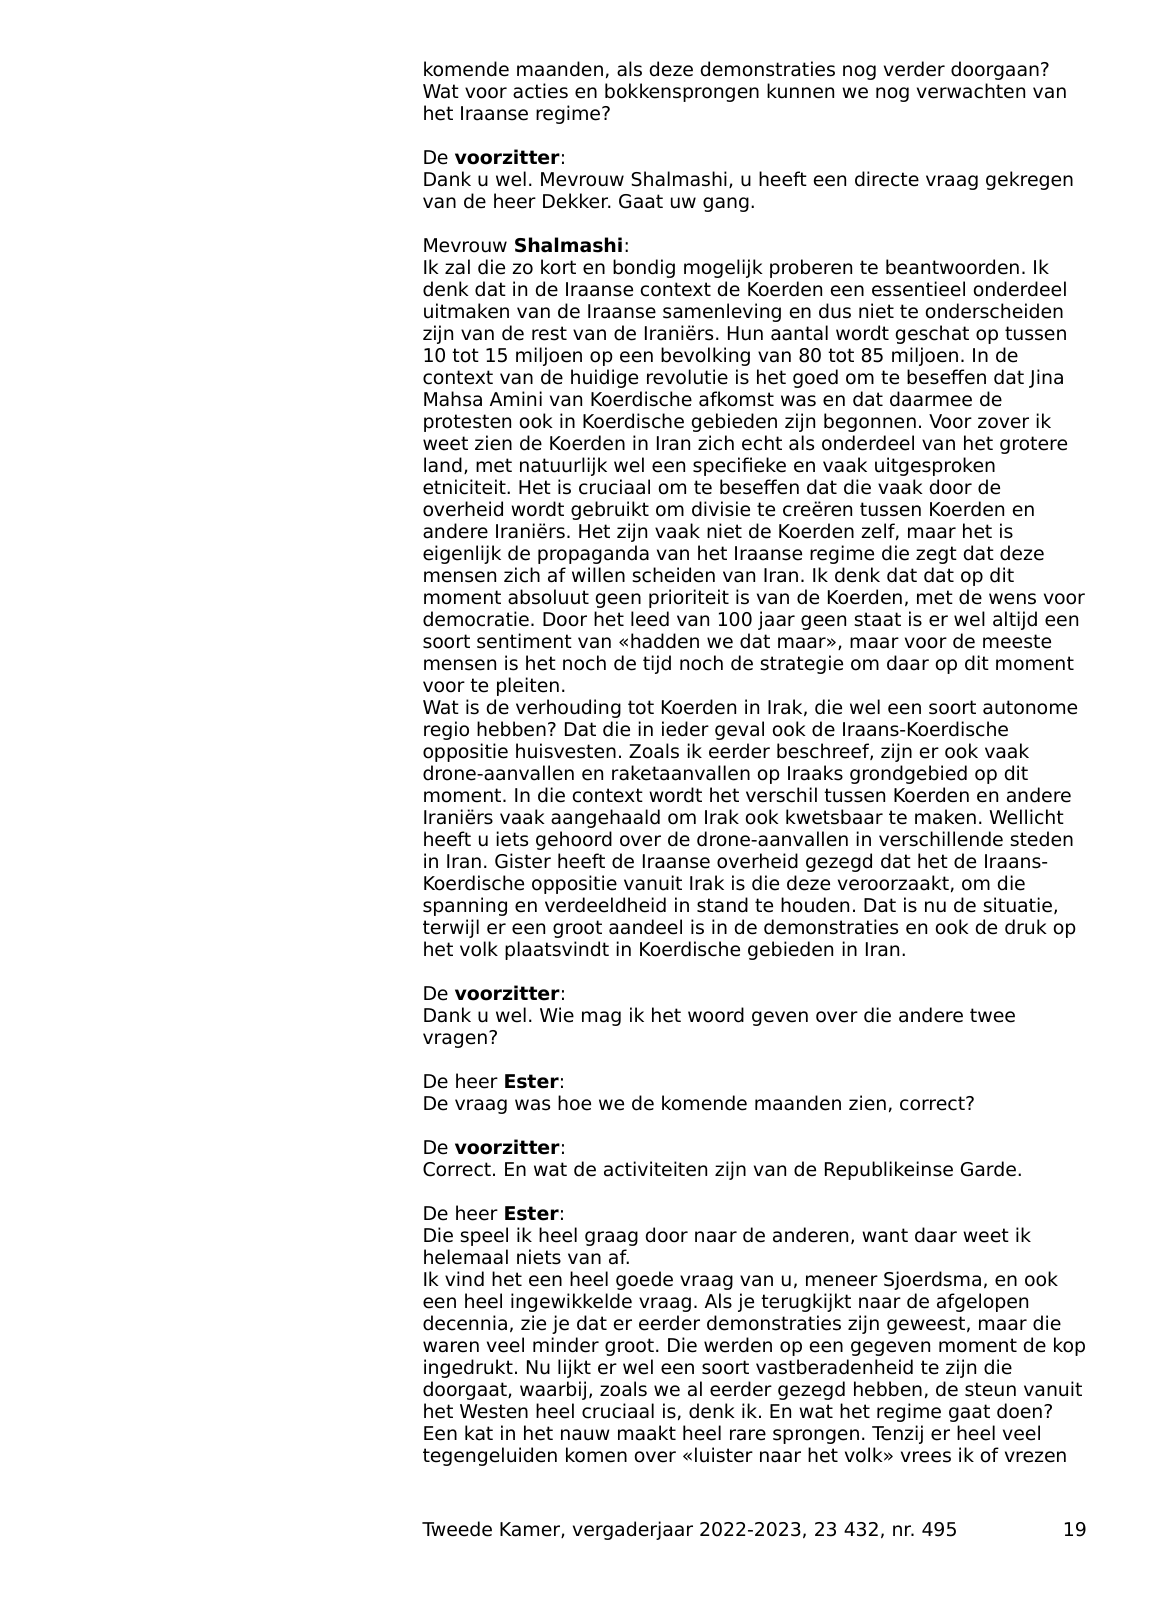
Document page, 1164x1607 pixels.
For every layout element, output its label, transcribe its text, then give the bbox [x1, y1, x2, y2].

text De heer Ester: [422, 1071, 1087, 1093]
text Ik zal die zo kort en bondig mogelijk proberen te beantwoorden. Ik denk dat in de Iraanse context de Koerden een essentieel onderdeel uitmaken van de Iraanse samenleving en dus niet te onderscheiden zijn van de rest van de Iraniërs. Hun aantal wordt geschat op tussen 10 tot 15 miljoen op een bevolking van 80 tot 85 miljoen. In de context van de huidige revolutie is het goed om te beseffen dat Jina Mahsa Amini van Koerdische afkomst was en dat daarmee de protesten ook in Koerdische gebieden zijn begonnen. Voor zover ik weet zien de Koerden in Iran zich echt als onderdeel van het grotere land, met natuurlijk wel een specifieke en vaak uitgesproken etniciteit. Het is cruciaal om te beseffen dat die vaak door de overheid wordt gebruikt om divisie te creëren tussen Koerden en andere Iraniërs. Het zijn vaak niet de Koerden zelf, maar het is eigenlijk de propaganda van het Iraanse regime die zegt dat deze mensen zich af willen scheiden van Iran. Ik denk dat dat op dit moment absoluut geen prioriteit is van de Koerden, met de wens voor democratie. Door het leed van 100 jaar geen staat is er wel altijd een soort sentiment van «hadden we dat maar», maar voor de meeste mensen is het noch de tijd noch de strategie om daar op dit moment voor te pleiten. [422, 257, 1087, 697]
text De heer Ester: [422, 1203, 1087, 1225]
text De vraag was hoe we de komende maanden zien, correct? [422, 1093, 1087, 1115]
text De voorzitter: [422, 1137, 1087, 1159]
text Dank u wel. Wie mag ik het woord geven over die andere twee vragen? [422, 1005, 1087, 1049]
text Ik vind het een heel goede vraag van u, meneer Sjoerdsma, en ook een heel ingewikkelde vraag. Als je terugkijkt naar de afgelopen decennia, zie je dat er eerder demonstraties zijn geweest, maar die waren veel minder groot. Die werden op een gegeven moment de kop ingedrukt. Nu lijkt er wel een soort vastberadenheid te zijn die doorgaat, waarbij, zoals we al eerder gezegd hebben, de steun vanuit het Westen heel cruciaal is, denk ik. En wat het regime gaat doen? Een kat in het nauw maakt heel rare sprongen. Tenzij er heel veel tegengeluiden komen over «luister naar het volk» vrees ik of vrezen [422, 1269, 1087, 1467]
text Dank u wel. Mevrouw Shalmashi, u heeft een directe vraag gekregen van de heer Dekker. Gaat uw gang. [422, 169, 1087, 213]
text komende maanden, als deze demonstraties nog verder doorgaan? Wat voor acties en bokkensprongen kunnen we nog verwachten van het Iraanse regime? [422, 59, 1087, 125]
text Correct. En wat de activiteiten zijn van de Republikeinse Garde. [422, 1159, 1087, 1181]
text De voorzitter: [422, 983, 1087, 1005]
text Wat is de verhouding tot Koerden in Irak, die wel een soort autonome regio hebben? Dat die in ieder geval ook de Iraans-Koerdische oppositie huisvesten. Zoals ik eerder beschreef, zijn er ook vaak drone-aanvallen en raketaanvallen op Iraaks grondgebied op dit moment. In die context wordt het verschil tussen Koerden en andere Iraniërs vaak aangehaald om Irak ook kwetsbaar te maken. Wellicht heeft u iets gehoord over de drone-aanvallen in verschillende steden in Iran. Gister heeft de Iraanse overheid gezegd dat het de Iraans-Koerdische oppositie vanuit Irak is die deze veroorzaakt, om die spanning en verdeeldheid in stand te houden. Dat is nu de situatie, terwijl er een groot aandeel is in de demonstraties en ook de druk op het volk plaatsvindt in Koerdische gebieden in Iran. [422, 697, 1087, 961]
text Die speel ik heel graag door naar de anderen, want daar weet ik helemaal niets van af. [422, 1225, 1087, 1269]
text Mevrouw Shalmashi: [422, 235, 1087, 257]
text De voorzitter: [422, 147, 1087, 169]
